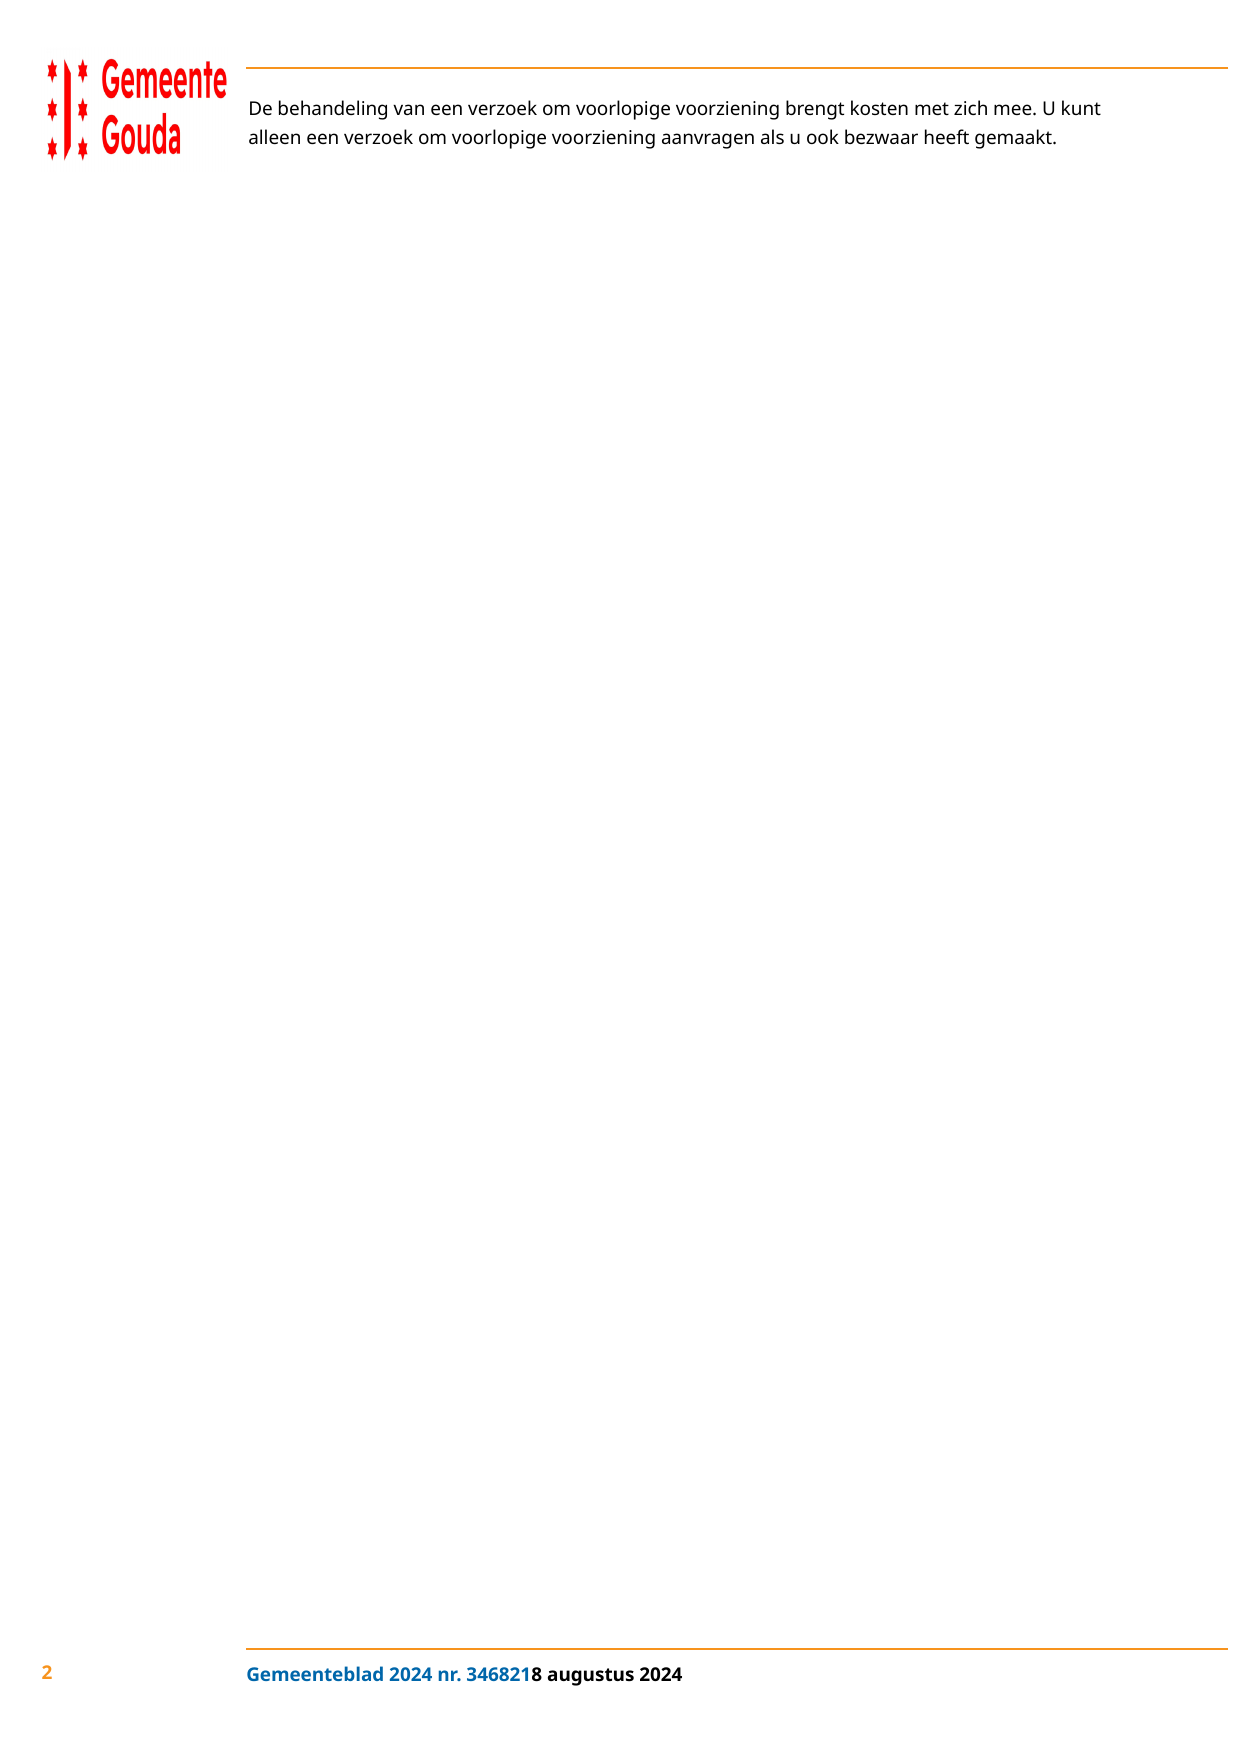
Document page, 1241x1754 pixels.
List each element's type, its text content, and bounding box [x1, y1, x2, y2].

text De behandeling van een verzoek om voorlopige voorziening brengt kosten met zich mee. U kunt alleen een verzoek om voorlopige voorziening aanvragen als u ook bezwaar heeft gemaakt. [248, 95, 1152, 150]
picture [41, 47, 231, 172]
